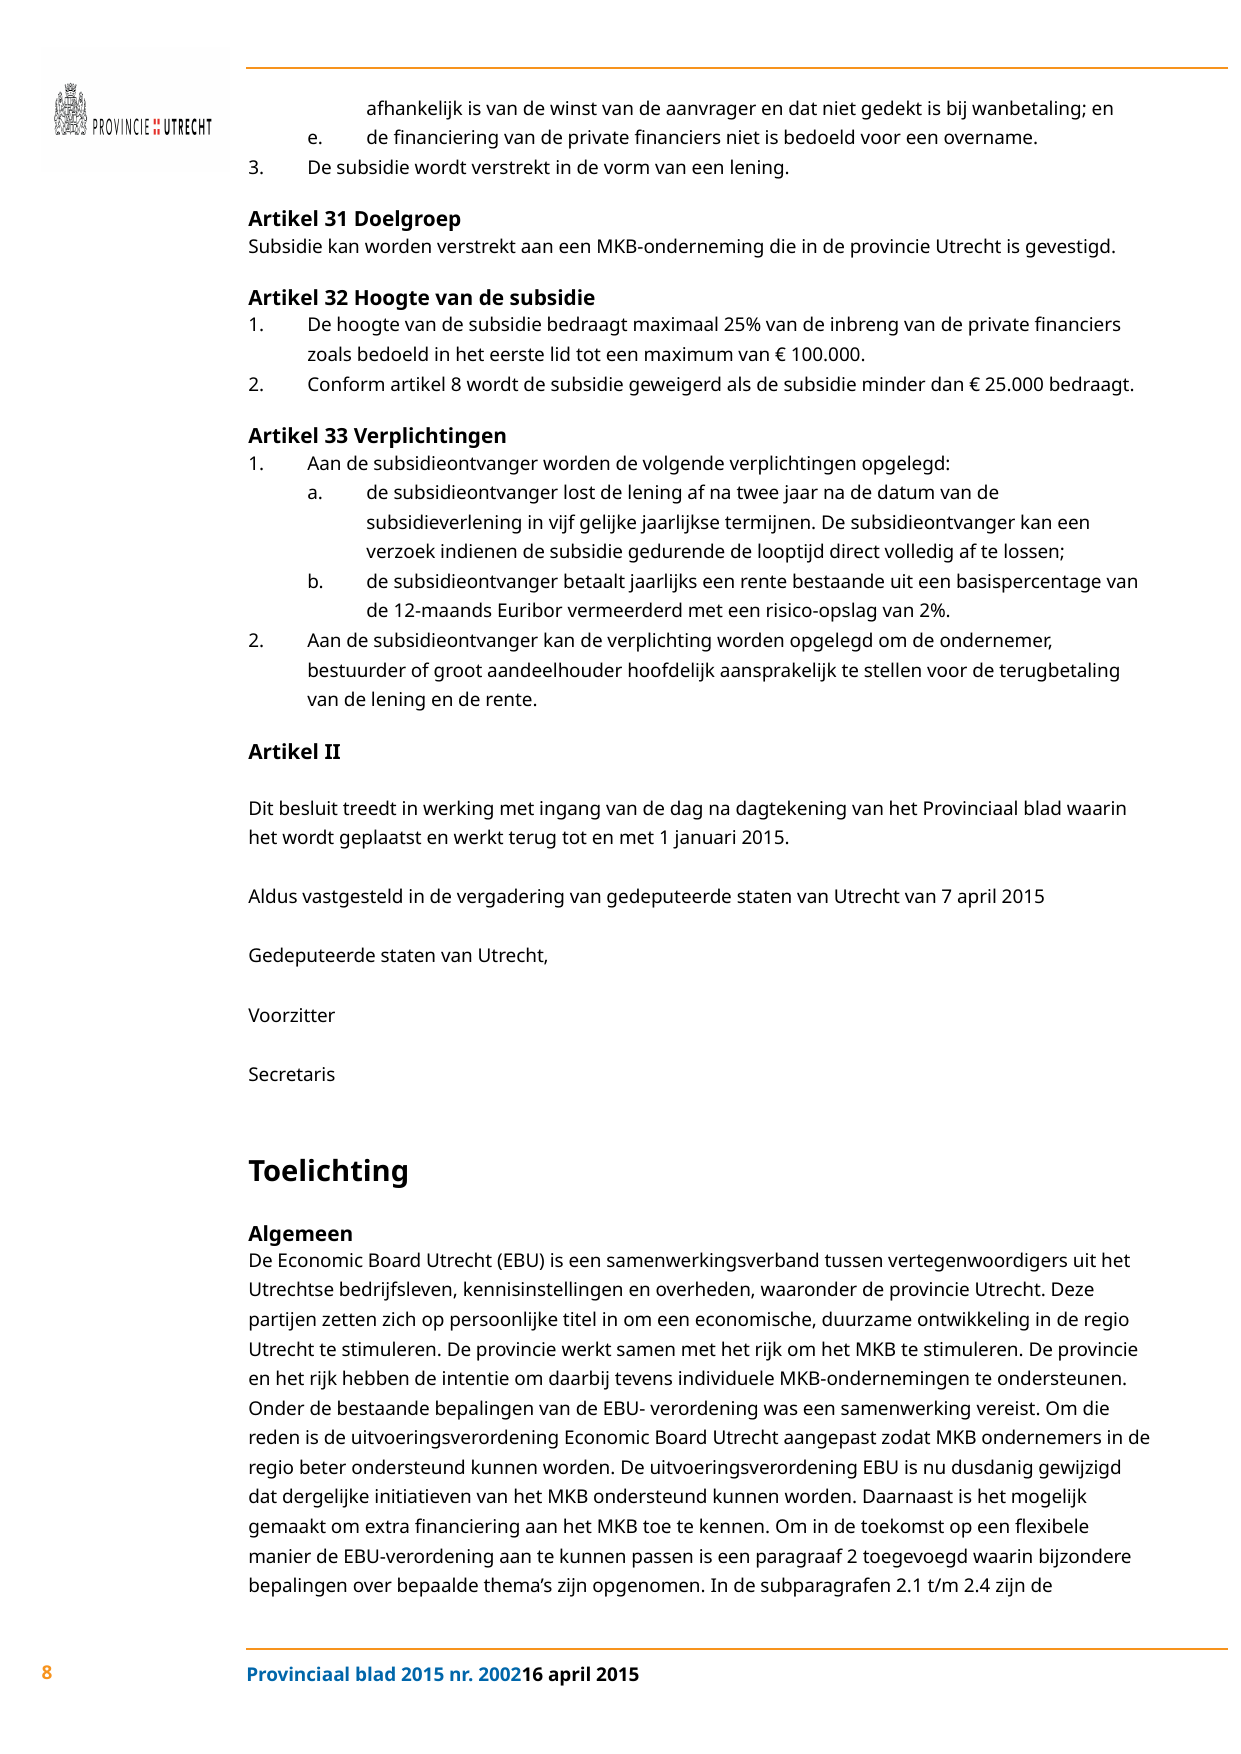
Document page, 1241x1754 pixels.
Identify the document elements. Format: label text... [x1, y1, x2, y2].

text Subsidie kan worden verstrekt aan een MKB-onderneming die in de provincie Utrecht is gevestigd. [248, 233, 1152, 258]
text Artikel II [248, 737, 1152, 765]
text Voorzitter [248, 1002, 1152, 1028]
text Aldus vastgesteld in de vergadering van gedeputeerde staten van Utrecht van 7 april 2015 [248, 883, 1152, 909]
text Artikel 31 Doelgroep [248, 204, 1152, 233]
list afhankelijk is van de winst van de aanvrager en dat niet gedekt is bij wanbetaling; en [307, 95, 1152, 121]
text De Economic Board Utrecht (EBU) is een samenwerkingsverband tussen vertegenwoordigers uit het Utrechtse bedrijfsleven, kennisinstellingen en overheden, waaronder de provincie Utrecht. Deze partijen zetten zich op persoonlijke titel in om een economische, duurzame ontwikkeling in de regio Utrecht te stimuleren. De provincie werkt samen met het rijk om het MKB te stimuleren. De provincie en het rijk hebben de intentie om daarbij tevens individuele MKB-ondernemingen te ondersteunen. Onder de bestaande bepalingen van de EBU- verordening was een samenwerking vereist. Om die reden is de uitvoeringsverordening Economic Board Utrecht aangepast zodat MKB ondernemers in de regio beter ondersteund kunnen worden. De uitvoeringsverordening EBU is nu dusdanig gewijzigd dat dergelijke initiatieven van het MKB ondersteund kunnen worden. Daarnaast is het mogelijk gemaakt om extra financiering aan het MKB toe te kennen. Om in de toekomst op een flexibele manier de EBU-verordening aan te kunnen passen is een paragraaf 2 toegevoegd waarin bijzondere bepalingen over bepaalde thema’s zijn opgenomen. In de subparagrafen 2.1 t/m 2.4 zijn de [248, 1247, 1152, 1598]
text Artikel 33 Verplichtingen [248, 421, 1152, 450]
list Aan de subsidieontvanger worden de volgende verplichtingen opgelegd: [248, 450, 1152, 475]
text Dit besluit treedt in werking met ingang van de dag na dagtekening van het Provinciaal blad waarin het wordt geplaatst en werkt terug tot en met 1 januari 2015. [248, 795, 1152, 850]
text Toelichting [248, 1150, 1152, 1189]
list Conform artikel 8 wordt de subsidie geweigerd als de subsidie minder dan € 25.000 bedraagt. [248, 371, 1152, 397]
list De subsidie wordt verstrekt in de vorm van een lening. [248, 154, 1152, 180]
list de financiering van de private financiers niet is bedoeld voor een overname. [307, 124, 1152, 150]
text Algemeen [248, 1219, 1152, 1247]
list Aan de subsidieontvanger kan de verplichting worden opgelegd om de ondernemer, bestuurder of groot aandeelhouder hoofdelijk aansprakelijk te stellen voor de terugbetaling van de lening en de rente. [248, 627, 1152, 712]
list de subsidieontvanger betaalt jaarlijks een rente bestaande uit een basispercentage van de 12-maands Euribor vermeerderd met een risico-opslag van 2%. [307, 568, 1152, 623]
list De hoogte van de subsidie bedraagt maximaal 25% van de inbreng van de private financiers zoals bedoeld in het eerste lid tot een maximum van € 100.000. [248, 312, 1152, 367]
picture [41, 47, 231, 172]
list de subsidieontvanger lost de lening af na twee jaar na de datum van de subsidieverlening in vijf gelijke jaarlijkse termijnen. De subsidieontvanger kan een verzoek indienen de subsidie gedurende de looptijd direct volledig af te lossen; [307, 479, 1152, 564]
text Gedeputeerde staten van Utrecht, [248, 943, 1152, 968]
text Secretaris [248, 1061, 1152, 1087]
text Artikel 32 Hoogte van de subsidie [248, 283, 1152, 312]
